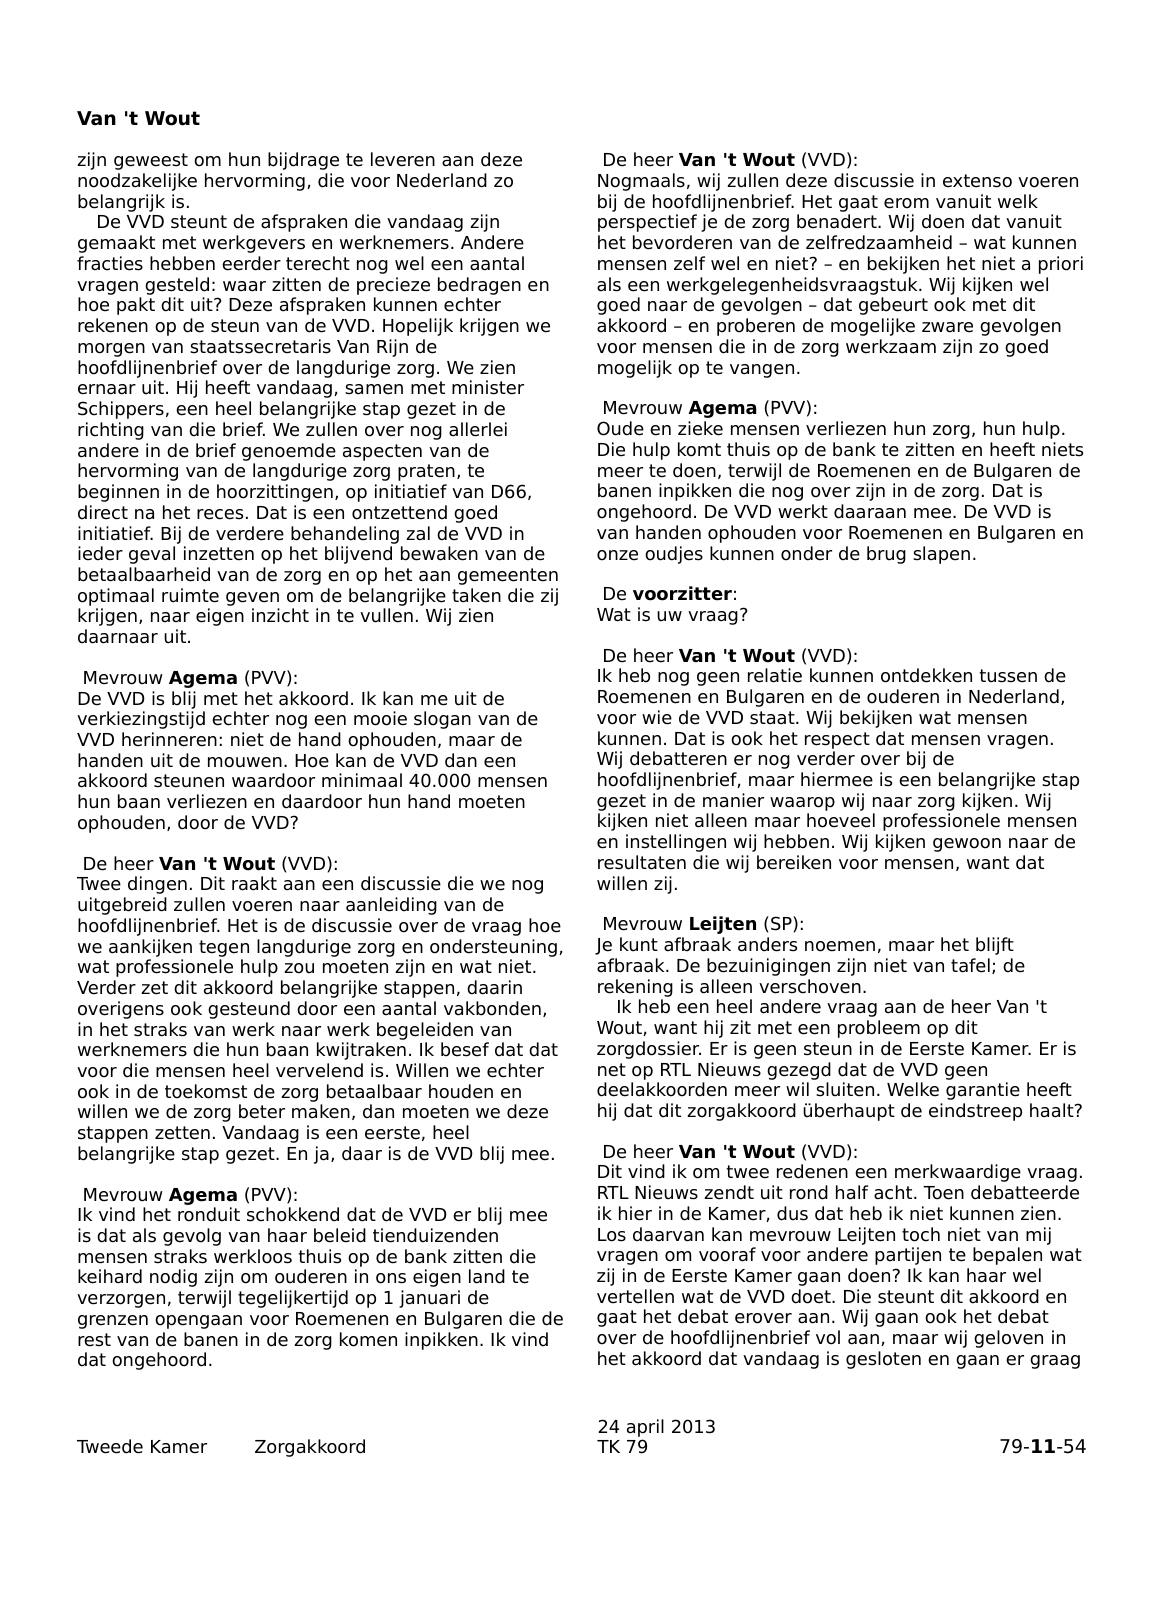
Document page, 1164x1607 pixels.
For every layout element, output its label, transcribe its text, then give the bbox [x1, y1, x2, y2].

text Je kunt afbraak anders noemen, maar het blijft afbraak. De bezuinigingen zijn niet van tafel; de rekening is alleen verschoven. [596, 935, 1087, 997]
text De VVD is blij met het akkoord. Ik kan me uit de verkiezingstijd echter nog een mooie slogan van de VVD herinneren: niet de hand ophouden, maar de handen uit de mouwen. Hoe kan de VVD dan een akkoord steunen waardoor minimaal 40.000 mensen hun baan verliezen en daardoor hun hand moeten ophouden, door de VVD? [77, 688, 567, 833]
text Mevrouw Leijten (SP): [596, 914, 1087, 935]
text Twee dingen. Dit raakt aan een discussie die we nog uitgebreid zullen voeren naar aanleiding van de hoofdlijnenbrief. Het is de discussie over de vraag hoe we aankijken tegen langdurige zorg en ondersteuning, wat professionele hulp zou moeten zijn en wat niet. Verder zet dit akkoord belangrijke stappen, daarin overigens ook gesteund door een aantal vakbonden, in het straks van werk naar werk begeleiden van werknemers die hun baan kwijtraken. Ik besef dat dat voor die mensen heel vervelend is. Willen we echter ook in de toekomst de zorg betaalbaar houden en willen we de zorg beter maken, dan moeten we deze stappen zetten. Vandaag is een eerste, heel belangrijke stap gezet. En ja, daar is de VVD blij mee. [77, 874, 567, 1164]
text Ik heb een heel andere vraag aan de heer Van 't Wout, want hij zit met een probleem op dit zorgdossier. Er is geen steun in de Eerste Kamer. Er is net op RTL Nieuws gezegd dat de VVD geen deelakkoorden meer wil sluiten. Welke garantie heeft hij dat dit zorgakkoord überhaupt de eindstreep haalt? [596, 997, 1087, 1122]
text zijn geweest om hun bijdrage te leveren aan deze noodzakelijke hervorming, die voor Nederland zo belangrijk is. [77, 150, 567, 212]
text Mevrouw Agema (PVV): [77, 668, 567, 688]
text Ik vind het ronduit schokkend dat de VVD er blij mee is dat als gevolg van haar beleid tienduizenden mensen straks werkloos thuis op de bank zitten die keihard nodig zijn om ouderen in ons eigen land te verzorgen, terwijl tegelijkertijd op 1 januari de grenzen opengaan voor Roemenen en Bulgaren die de rest van de banen in de zorg komen inpikken. Ik vind dat ongehoord. [77, 1205, 567, 1371]
text De heer Van 't Wout (VVD): [596, 1142, 1087, 1162]
text De voorzitter: [596, 584, 1087, 605]
text De heer Van 't Wout (VVD): [596, 150, 1087, 171]
text De VVD steunt de afspraken die vandaag zijn gemaakt met werkgevers en werknemers. Andere fracties hebben eerder terecht nog wel een aantal vragen gesteld: waar zitten de precieze bedragen en hoe pakt dit uit? Deze afspraken kunnen echter rekenen op de steun van de VVD. Hopelijk krijgen we morgen van staatssecretaris Van Rijn de hoofdlijnenbrief over de langdurige zorg. We zien ernaar uit. Hij heeft vandaag, samen met minister Schippers, een heel belangrijke stap gezet in de richting van die brief. We zullen over nog allerlei andere in de brief genoemde aspecten van de hervorming van de langdurige zorg praten, te beginnen in de hoorzittingen, op initiatief van D66, direct na het reces. Dat is een ontzettend goed initiatief. Bij de verdere behandeling zal de VVD in ieder geval inzetten op het blijvend bewaken van de betaalbaarheid van de zorg en op het aan gemeenten optimaal ruimte geven om de belangrijke taken die zij krijgen, naar eigen inzicht in te vullen. Wij zien daarnaar uit. [77, 212, 567, 648]
text Mevrouw Agema (PVV): [77, 1184, 567, 1205]
text Ik heb nog geen relatie kunnen ontdekken tussen de Roemenen en Bulgaren en de ouderen in Nederland, voor wie de VVD staat. Wij bekijken wat mensen kunnen. Dat is ook het respect dat mensen vragen. Wij debatteren er nog verder over bij de hoofdlijnenbrief, maar hiermee is een belangrijke stap gezet in de manier waarop wij naar zorg kijken. Wij kijken niet alleen maar hoeveel professionele mensen en instellingen wij hebben. Wij kijken gewoon naar de resultaten die wij bereiken voor mensen, want dat willen zij. [596, 666, 1087, 894]
text De heer Van 't Wout (VVD): [77, 853, 567, 874]
text Oude en zieke mensen verliezen hun zorg, hun hulp. Die hulp komt thuis op de bank te zitten en heeft niets meer te doen, terwijl de Roemenen en de Bulgaren de banen inpikken die nog over zijn in de zorg. Dat is ongehoord. De VVD werkt daaraan mee. De VVD is van handen ophouden voor Roemenen en Bulgaren en onze oudjes kunnen onder de brug slapen. [596, 419, 1087, 564]
text Mevrouw Agema (PVV): [596, 398, 1087, 419]
text Dit vind ik om twee redenen een merkwaardige vraag. RTL Nieuws zendt uit rond half acht. Toen debatteerde ik hier in de Kamer, dus dat heb ik niet kunnen zien. Los daarvan kan mevrouw Leijten toch niet van mij vragen om vooraf voor andere partijen te bepalen wat zij in de Eerste Kamer gaan doen? Ik kan haar wel vertellen wat de VVD doet. Die steunt dit akkoord en gaat het debat erover aan. Wij gaan ook het debat over de hoofdlijnenbrief vol aan, maar wij geloven in het akkoord dat vandaag is gesloten en gaan er graag [596, 1162, 1087, 1369]
text Nogmaals, wij zullen deze discussie in extenso voeren bij de hoofdlijnenbrief. Het gaat erom vanuit welk perspectief je de zorg benadert. Wij doen dat vanuit het bevorderen van de zelfredzaamheid – wat kunnen mensen zelf wel en niet? – en bekijken het niet a priori als een werkgelegenheidsvraagstuk. Wij kijken wel goed naar de gevolgen – dat gebeurt ook met dit akkoord – en proberen de mogelijke zware gevolgen voor mensen die in de zorg werkzaam zijn zo goed mogelijk op te vangen. [596, 171, 1087, 378]
text Wat is uw vraag? [596, 605, 1087, 626]
text De heer Van 't Wout (VVD): [596, 646, 1087, 666]
